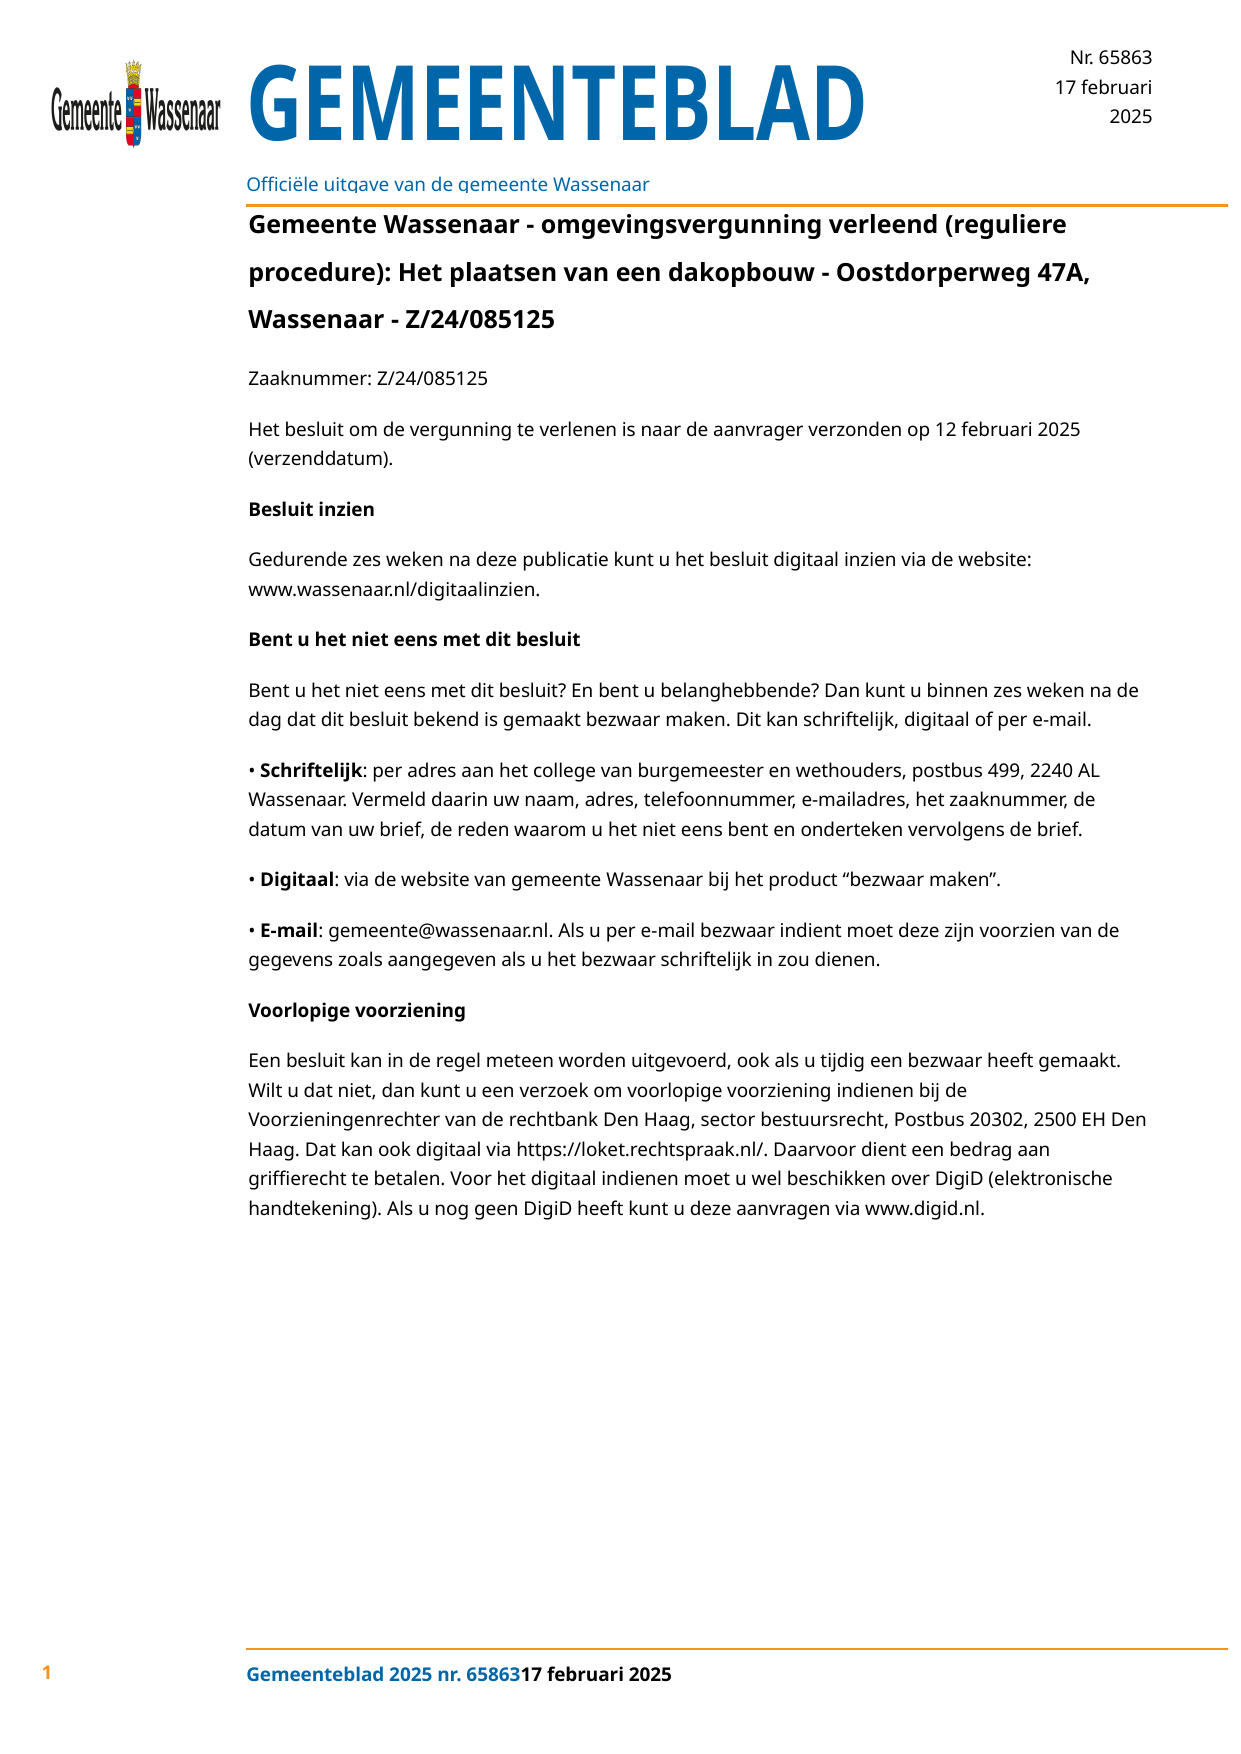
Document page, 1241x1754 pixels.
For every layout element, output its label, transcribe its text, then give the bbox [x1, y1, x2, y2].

text • E-mail: gemeente@wassenaar.nl. Als u per e-mail bezwaar indient moet deze zijn voorzien van de gegevens zoals aangegeven als u het bezwaar schriftelijk in zou dienen. [248, 917, 1152, 972]
picture [41, 47, 231, 172]
text Een besluit kan in de regel meteen worden uitgevoerd, ook als u tijdig een bezwaar heeft gemaakt. Wilt u dat niet, dan kunt u een verzoek om voorlopige voorziening indienen bij de Voorzieningenrechter van de rechtbank Den Haag, sector bestuursrecht, Postbus 20302, 2500 EH Den Haag. Dat kan ook digitaal via https://loket.rechtspraak.nl/. Daarvoor dient een bedrag aan griffierecht te betalen. Voor het digitaal indienen moet u wel beschikken over DigiD (elektronische handtekening). Als u nog geen DigiD heeft kunt u deze aanvragen via www.digid.nl. [248, 1047, 1152, 1221]
text Besluit inzien [248, 496, 1152, 522]
text Voorlopige voorziening [248, 997, 1152, 1022]
text Zaaknummer: Z/24/085125 [248, 366, 1152, 391]
text Gemeente Wassenaar - omgevingsvergunning verleend (reguliere procedure): Het plaatsen van een dakopbouw - Oostdorperweg 47A, Wassenaar - Z/24/085125 [248, 207, 1152, 336]
text Gedurende zes weken na deze publicatie kunt u het besluit digitaal inzien via de website: www.wassenaar.nl/digitaalinzien. [248, 546, 1152, 602]
text • Digitaal: via de website van gemeente Wassenaar bij het product “bezwaar maken”. [248, 866, 1152, 892]
text Het besluit om de vergunning te verlenen is naar de aanvrager verzonden op 12 februari 2025 (verzenddatum). [248, 416, 1152, 471]
text • Schriftelijk: per adres aan het college van burgemeester en wethouders, postbus 499, 2240 AL Wassenaar. Vermeld daarin uw naam, adres, telefoonnummer, e-mailadres, het zaaknummer, de datum van uw brief, de reden waarom u het niet eens bent en onderteken vervolgens de brief. [248, 757, 1152, 842]
text Bent u het niet eens met dit besluit [248, 626, 1152, 652]
text Bent u het niet eens met dit besluit? En bent u belanghebbende? Dan kunt u binnen zes weken na de dag dat dit besluit bekend is gemaakt bezwaar maken. Dit kan schriftelijk, digitaal of per e-mail. [248, 677, 1152, 732]
